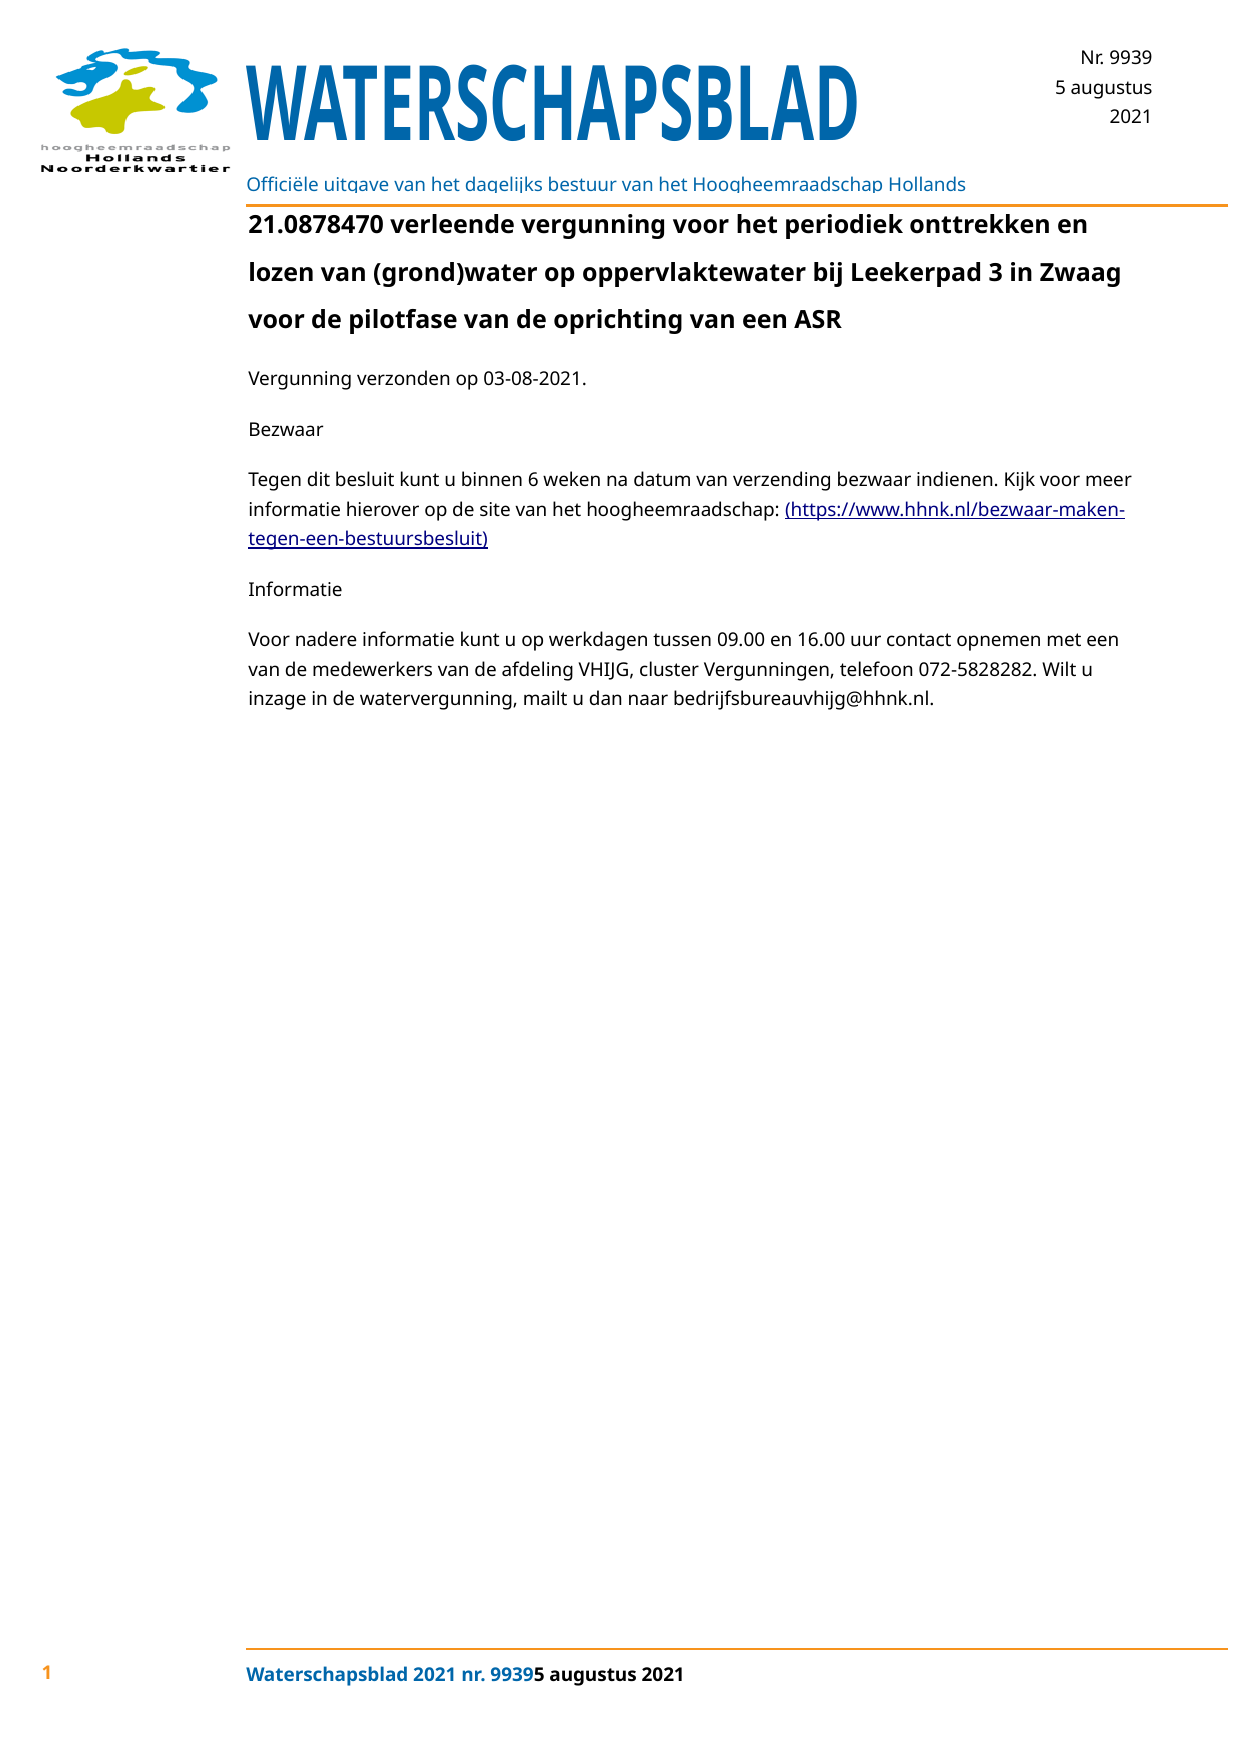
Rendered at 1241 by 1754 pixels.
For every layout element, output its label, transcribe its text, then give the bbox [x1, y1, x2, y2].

text Tegen dit besluit kunt u binnen 6 weken na datum van verzending bezwaar indienen. Kijk voor meer informatie hierover op de site van het hoogheemraadschap: (https://www.hhnk.nl/bezwaar-maken-tegen-een-bestuursbesluit) [248, 466, 1152, 551]
text Vergunning verzonden op 03-08-2021. [248, 366, 1152, 391]
text 21.0878470 verleende vergunning voor het periodiek onttrekken en lozen van (grond)water op oppervlaktewater bij Leekerpad 3 in Zwaag voor de pilotfase van de oprichting van een ASR [248, 207, 1152, 336]
text Informatie [248, 576, 1152, 602]
picture [41, 47, 231, 172]
text Voor nadere informatie kunt u op werkdagen tussen 09.00 en 16.00 uur contact opnemen met een van de medewerkers van de afdeling VHIJG, cluster Vergunningen, telefoon 072-5828282. Wilt u inzage in de watervergunning, mailt u dan naar bedrijfsbureauvhijg@hhnk.nl. [248, 626, 1152, 711]
text Bezwaar [248, 416, 1152, 442]
